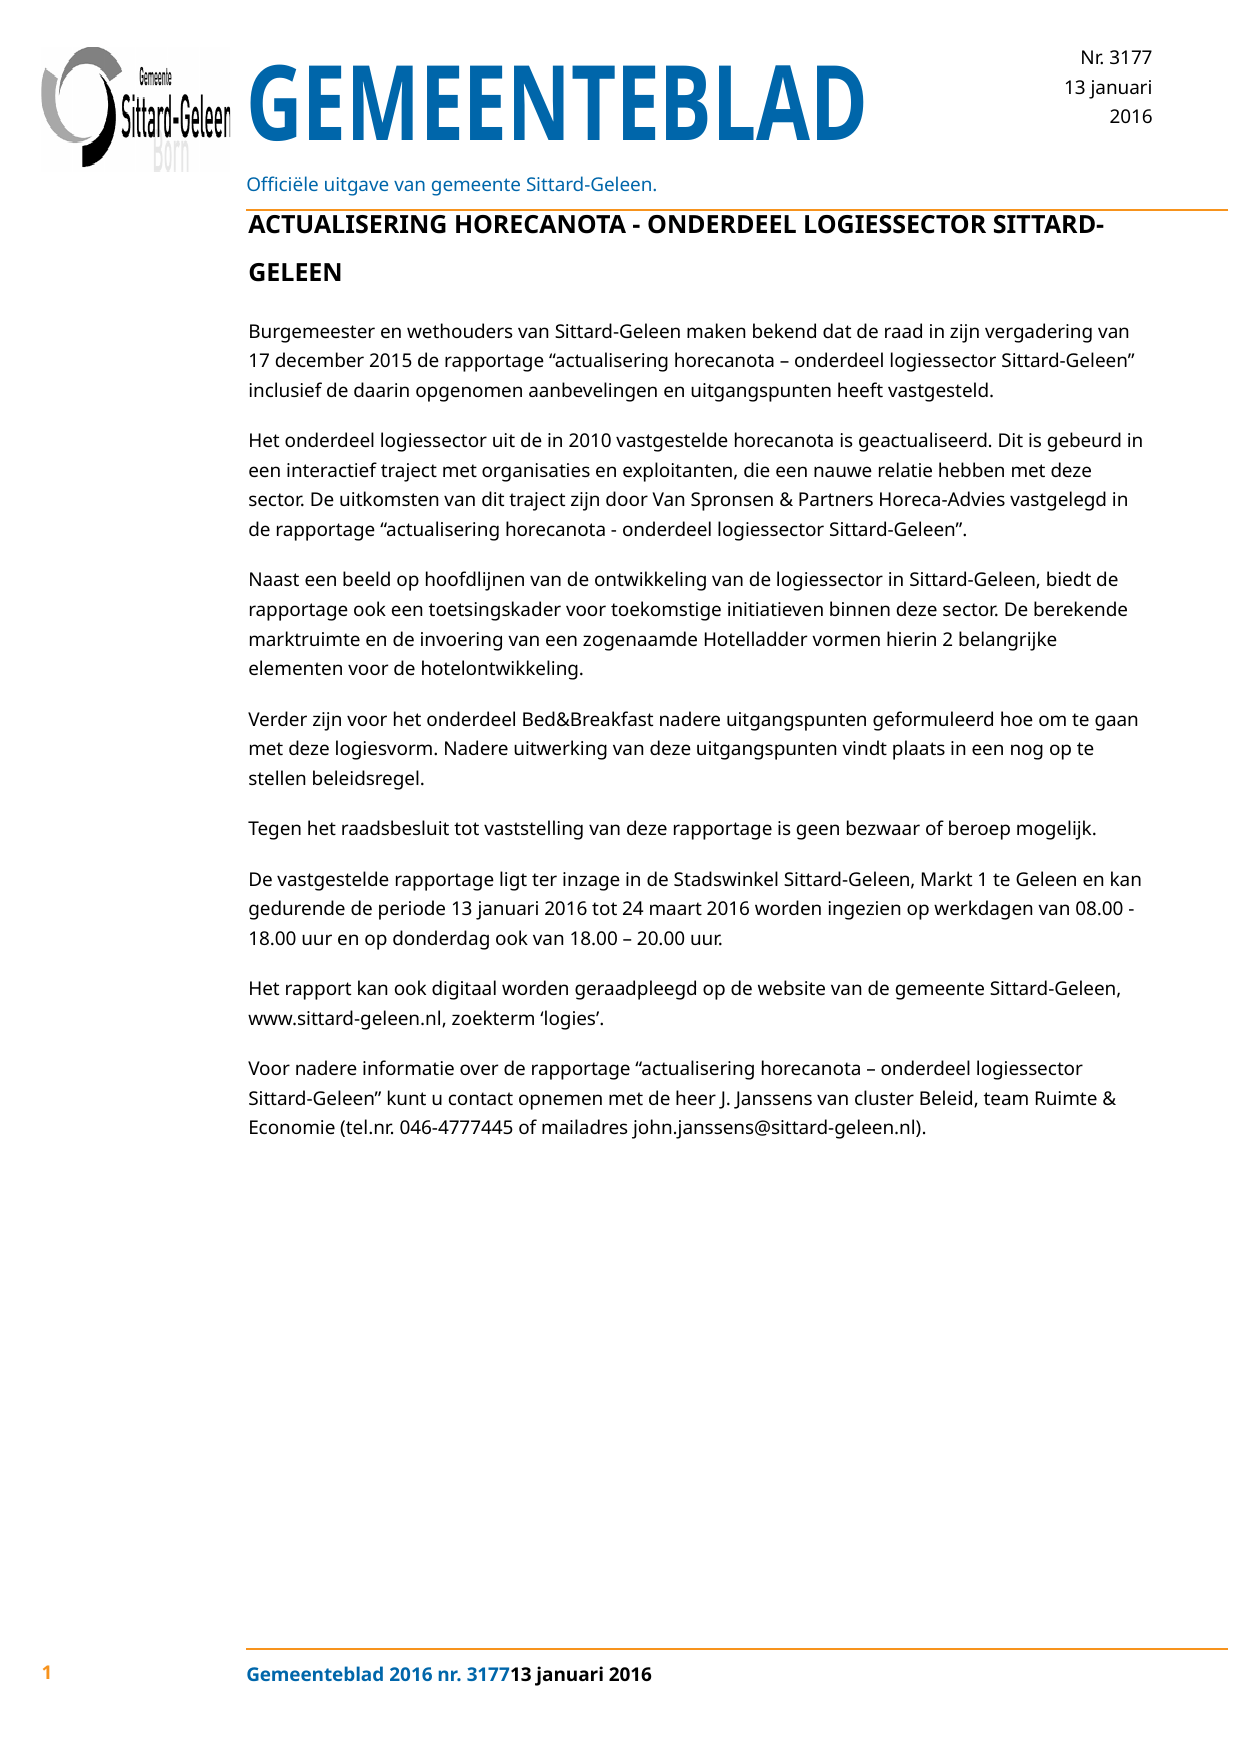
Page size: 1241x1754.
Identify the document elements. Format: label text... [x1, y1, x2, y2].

text Tegen het raadsbesluit tot vaststelling van deze rapportage is geen bezwaar of beroep mogelijk. [248, 815, 1152, 841]
text Het rapport kan ook digitaal worden geraadpleegd op de website van de gemeente Sittard-Geleen, www.sittard-geleen.nl, zoekterm ‘logies’. [248, 975, 1152, 1031]
text De vastgestelde rapportage ligt ter inzage in de Stadswinkel Sittard-Geleen, Markt 1 te Geleen en kan gedurende de periode 13 januari 2016 tot 24 maart 2016 worden ingezien op werkdagen van 08.00 - 18.00 uur en op donderdag ook van 18.00 – 20.00 uur. [248, 866, 1152, 951]
text Voor nadere informatie over de rapportage “actualisering horecanota – onderdeel logiessector Sittard-Geleen” kunt u contact opnemen met de heer J. Janssens van cluster Beleid, team Ruimte & Economie (tel.nr. 046-4777445 of mailadres john.janssens@sittard-geleen.nl). [248, 1055, 1152, 1140]
text Verder zijn voor het onderdeel Bed&Breakfast nadere uitgangspunten geformuleerd hoe om te gaan met deze logiesvorm. Nadere uitwerking van deze uitgangspunten vindt plaats in een nog op te stellen beleidsregel. [248, 706, 1152, 791]
text Naast een beeld op hoofdlijnen van de ontwikkeling van de logiessector in Sittard-Geleen, biedt de rapportage ook een toetsingskader voor toekomstige initiatieven binnen deze sector. De berekende marktruimte en de invoering van een zogenaamde Hotelladder vormen hierin 2 belangrijke elementen voor de hotelontwikkeling. [248, 567, 1152, 681]
text Burgemeester en wethouders van Sittard-Geleen maken bekend dat de raad in zijn vergadering van 17 december 2015 de rapportage “actualisering horecanota – onderdeel logiessector Sittard-Geleen” inclusief de daarin opgenomen aanbevelingen en uitgangspunten heeft vastgesteld. [248, 318, 1152, 403]
text Het onderdeel logiessector uit de in 2010 vastgestelde horecanota is geactualiseerd. Dit is gebeurd in een interactief traject met organisaties en exploitanten, die een nauwe relatie hebben met deze sector. De uitkomsten van dit traject zijn door Van Spronsen & Partners Horeca-Advies vastgelegd in de rapportage “actualisering horecanota - onderdeel logiessector Sittard-Geleen”. [248, 427, 1152, 542]
text ACTUALISERING HORECANOTA - ONDERDEEL LOGIESSECTOR SITTARD-GELEEN [248, 211, 1152, 288]
picture [41, 47, 231, 172]
